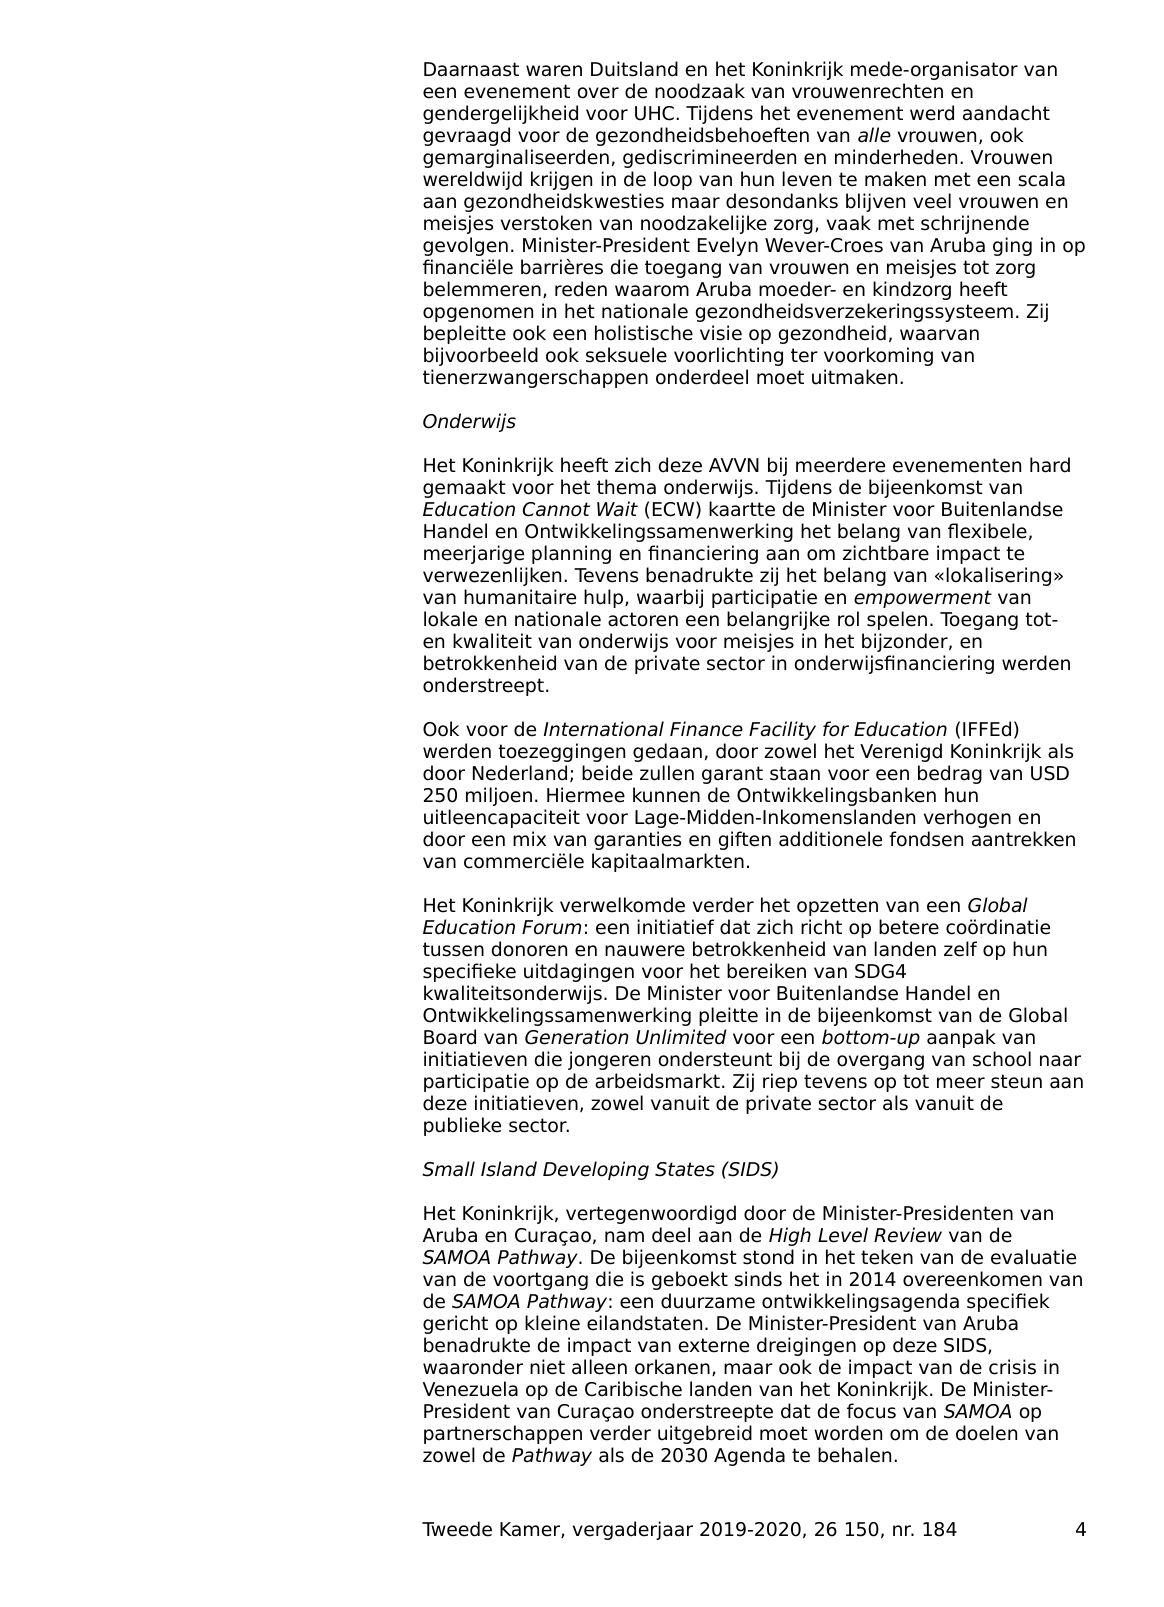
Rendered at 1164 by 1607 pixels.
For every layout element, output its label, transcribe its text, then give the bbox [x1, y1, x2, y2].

text Het Koninkrijk, vertegenwoordigd door de Minister-Presidenten van Aruba en Curaçao, nam deel aan de High Level Review van de SAMOA Pathway. De bijeenkomst stond in het teken van de evaluatie van de voortgang die is geboekt sinds het in 2014 overeenkomen van de SAMOA Pathway: een duurzame ontwikkelingsagenda specifiek gericht op kleine eilandstaten. De Minister-President van Aruba benadrukte de impact van externe dreigingen op deze SIDS, waaronder niet alleen orkanen, maar ook de impact van de crisis in Venezuela op de Caribische landen van het Koninkrijk. De Minister-President van Curaçao onderstreepte dat de focus van SAMOA op partnerschappen verder uitgebreid moet worden om de doelen van zowel de Pathway als de 2030 Agenda te behalen. [422, 1203, 1087, 1467]
text Daarnaast waren Duitsland en het Koninkrijk mede-organisator van een evenement over de noodzaak van vrouwenrechten en gendergelijkheid voor UHC. Tijdens het evenement werd aandacht gevraagd voor de gezondheidsbehoeften van alle vrouwen, ook gemarginaliseerden, gediscrimineerden en minderheden. Vrouwen wereldwijd krijgen in de loop van hun leven te maken met een scala aan gezondheidskwesties maar desondanks blijven veel vrouwen en meisjes verstoken van noodzakelijke zorg, vaak met schrijnende gevolgen. Minister-President Evelyn Wever-Croes van Aruba ging in op financiële barrières die toegang van vrouwen en meisjes tot zorg belemmeren, reden waarom Aruba moeder- en kindzorg heeft opgenomen in het nationale gezondheidsverzekeringssysteem. Zij bepleitte ook een holistische visie op gezondheid, waarvan bijvoorbeeld ook seksuele voorlichting ter voorkoming van tienerzwangerschappen onderdeel moet uitmaken. [422, 59, 1087, 389]
text Het Koninkrijk heeft zich deze AVVN bij meerdere evenementen hard gemaakt voor het thema onderwijs. Tijdens de bijeenkomst van Education Cannot Wait (ECW) kaartte de Minister voor Buitenlandse Handel en Ontwikkelingssamenwerking het belang van flexibele, meerjarige planning en financiering aan om zichtbare impact te verwezenlijken. Tevens benadrukte zij het belang van «lokalisering» van humanitaire hulp, waarbij participatie en empowerment van lokale en nationale actoren een belangrijke rol spelen. Toegang tot- en kwaliteit van onderwijs voor meisjes in het bijzonder, en betrokkenheid van de private sector in onderwijsfinanciering werden onderstreept. [422, 455, 1087, 697]
subtitle Small Island Developing States (SIDS) [422, 1159, 1087, 1181]
subtitle Onderwijs [422, 411, 1087, 433]
text Ook voor de International Finance Facility for Education (IFFEd) werden toezeggingen gedaan, door zowel het Verenigd Koninkrijk als door Nederland; beide zullen garant staan voor een bedrag van USD 250 miljoen. Hiermee kunnen de Ontwikkelingsbanken hun uitleencapaciteit voor Lage-Midden-Inkomenslanden verhogen en door een mix van garanties en giften additionele fondsen aantrekken van commerciële kapitaalmarkten. [422, 719, 1087, 873]
text Het Koninkrijk verwelkomde verder het opzetten van een Global Education Forum: een initiatief dat zich richt op betere coördinatie tussen donoren en nauwere betrokkenheid van landen zelf op hun specifieke uitdagingen voor het bereiken van SDG4 kwaliteitsonderwijs. De Minister voor Buitenlandse Handel en Ontwikkelingssamenwerking pleitte in de bijeenkomst van de Global Board van Generation Unlimited voor een bottom-up aanpak van initiatieven die jongeren ondersteunt bij de overgang van school naar participatie op de arbeidsmarkt. Zij riep tevens op tot meer steun aan deze initiatieven, zowel vanuit de private sector als vanuit de publieke sector. [422, 895, 1087, 1137]
